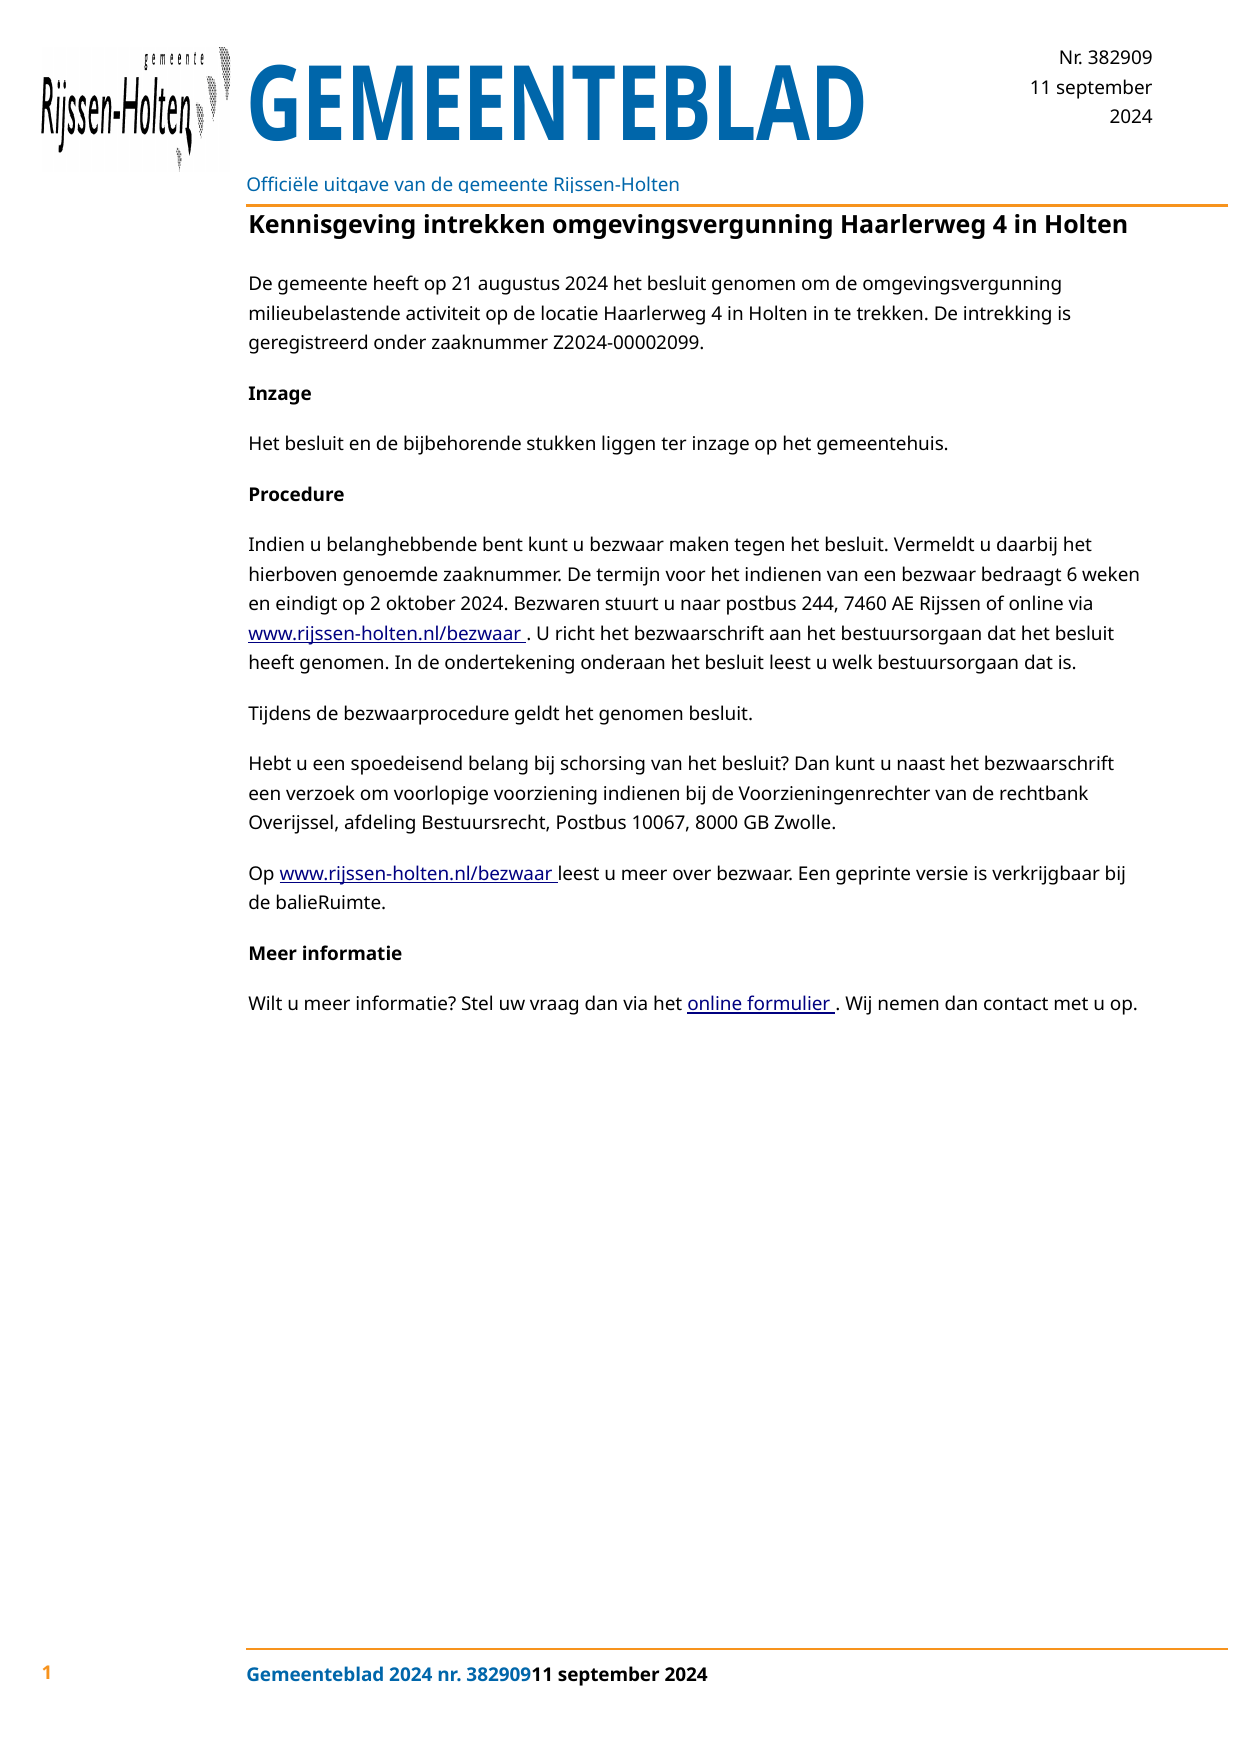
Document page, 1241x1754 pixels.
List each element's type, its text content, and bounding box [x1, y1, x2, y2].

text Indien u belanghebbende bent kunt u bezwaar maken tegen het besluit. Vermeldt u daarbij het hierboven genoemde zaaknummer. De termijn voor het indienen van een bezwaar bedraagt 6 weken en eindigt op 2 oktober 2024. Bezwaren stuurt u naar postbus 244, 7460 AE Rijssen of online via www.rijssen-holten.nl/bezwaar . U richt het bezwaarschrift aan het bestuursorgaan dat het besluit heeft genomen. In de ondertekening onderaan het besluit leest u welk bestuursorgaan dat is. [248, 531, 1152, 675]
text Hebt u een spoedeisend belang bij schorsing van het besluit? Dan kunt u naast het bezwaarschrift een verzoek om voorlopige voorziening indienen bij de Voorzieningenrechter van de rechtbank Overijssel, afdeling Bestuursrecht, Postbus 10067, 8000 GB Zwolle. [248, 750, 1152, 835]
text Tijdens de bezwaarprocedure geldt het genomen besluit. [248, 700, 1152, 726]
text De gemeente heeft op 21 augustus 2024 het besluit genomen om de omgevingsvergunning milieubelastende activiteit op de locatie Haarlerweg 4 in Holten in te trekken. De intrekking is geregistreerd onder zaaknummer Z2024-00002099. [248, 270, 1152, 355]
text Op www.rijssen-holten.nl/bezwaar leest u meer over bezwaar. Een geprinte versie is verkrijgbaar bij de balieRuimte. [248, 860, 1152, 915]
text Kennisgeving intrekken omgevingsvergunning Haarlerweg 4 in Holten [248, 207, 1152, 241]
text Inzage [248, 380, 1152, 406]
text Het besluit en de bijbehorende stukken liggen ter inzage op het gemeentehuis. [248, 430, 1152, 456]
text Wilt u meer informatie? Stel uw vraag dan via het online formulier . Wij nemen dan contact met u op. [248, 990, 1152, 1016]
text Meer informatie [248, 940, 1152, 966]
picture [41, 47, 231, 172]
text Procedure [248, 481, 1152, 506]
